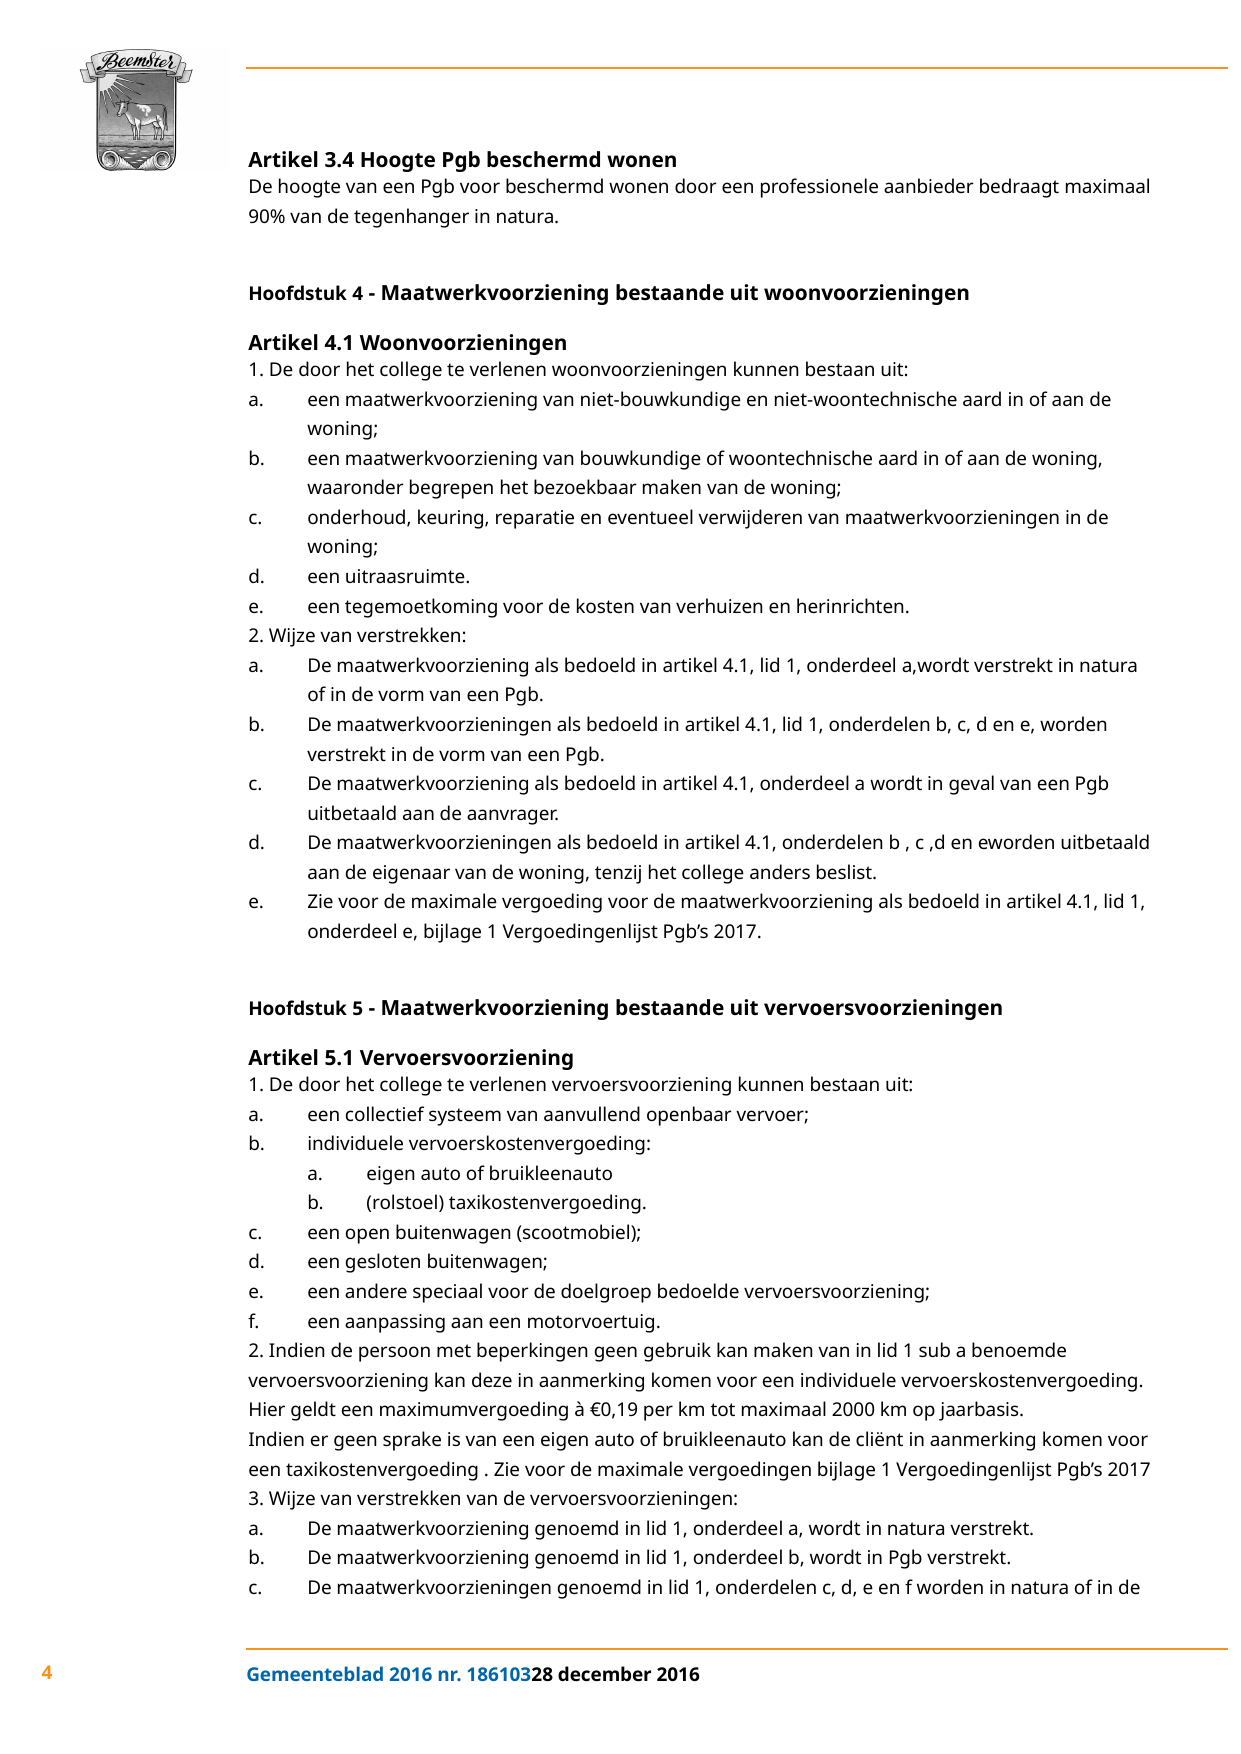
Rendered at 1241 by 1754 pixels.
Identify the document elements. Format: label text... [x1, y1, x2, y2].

text 3. Wijze van verstrekken van de vervoersvoorzieningen: [248, 1485, 1152, 1511]
list individuele vervoerskostenvergoeding: [248, 1130, 1152, 1156]
text Hoofdstuk 4 - Maatwerkvoorziening bestaande uit woonvoorzieningen [248, 278, 1152, 307]
list De maatwerkvoorziening als bedoeld in artikel 4.1, lid 1, onderdeel a,wordt verstrekt in natura of in de vorm van een Pgb. [248, 652, 1152, 707]
list De maatwerkvoorziening genoemd in lid 1, onderdeel b, wordt in Pgb verstrekt. [248, 1544, 1152, 1570]
list een maatwerkvoorziening van bouwkundige of woontechnische aard in of aan de woning, waaronder begrepen het bezoekbaar maken van de woning; [248, 445, 1152, 500]
list (rolstoel) taxikostenvergoeding. [307, 1189, 1152, 1215]
list De maatwerkvoorzieningen genoemd in lid 1, onderdelen c, d, e en f worden in natura of in de [248, 1574, 1152, 1600]
text De hoogte van een Pgb voor beschermd wonen door een professionele aanbieder bedraagt maximaal 90% van de tegenhanger in natura. [248, 174, 1152, 229]
text 1. De door het college te verlenen woonvoorzieningen kunnen bestaan uit: [248, 356, 1152, 382]
list Zie voor de maximale vergoeding voor de maatwerkvoorziening als bedoeld in artikel 4.1, lid 1, onderdeel e, bijlage 1 Vergoedingenlijst Pgb’s 2017. [248, 889, 1152, 944]
list een collectief systeem van aanvullend openbaar vervoer; [248, 1101, 1152, 1126]
list een uitraasruimte. [248, 563, 1152, 589]
list De maatwerkvoorzieningen als bedoeld in artikel 4.1, onderdelen b , c ,d en eworden uitbetaald aan de eigenaar van de woning, tenzij het college anders beslist. [248, 829, 1152, 885]
list De maatwerkvoorziening genoemd in lid 1, onderdeel a, wordt in natura verstrekt. [248, 1515, 1152, 1541]
list een andere speciaal voor de doelgroep bedoelde vervoersvoorziening; [248, 1278, 1152, 1304]
picture [41, 47, 231, 172]
text Indien er geen sprake is van een eigen auto of bruikleenauto kan de cliënt in aanmerking komen voor een taxikostenvergoeding . Zie voor de maximale vergoedingen bijlage 1 Vergoedingenlijst Pgb’s 2017 [248, 1426, 1152, 1481]
list een aanpassing aan een motorvoertuig. [248, 1308, 1152, 1333]
text 1. De door het college te verlenen vervoersvoorziening kunnen bestaan uit: [248, 1071, 1152, 1097]
list een open buitenwagen (scootmobiel); [248, 1219, 1152, 1245]
text 2. Wijze van verstrekken: [248, 622, 1152, 648]
list een gesloten buitenwagen; [248, 1249, 1152, 1274]
text 2. Indien de persoon met beperkingen geen gebruik kan maken van in lid 1 sub a benoemde vervoersvoorziening kan deze in aanmerking komen voor een individuele vervoerskostenvergoeding. Hier geldt een maximumvergoeding à €0,19 per km tot maximaal 2000 km op jaarbasis. [248, 1337, 1152, 1422]
text Artikel 5.1 Vervoersvoorziening [248, 1043, 1152, 1071]
list een tegemoetkoming voor de kosten van verhuizen en herinrichten. [248, 593, 1152, 618]
list onderhoud, keuring, reparatie en eventueel verwijderen van maatwerkvoorzieningen in de woning; [248, 504, 1152, 559]
list een maatwerkvoorziening van niet-bouwkundige en niet-woontechnische aard in of aan de woning; [248, 386, 1152, 441]
text Hoofdstuk 5 - Maatwerkvoorziening bestaande uit vervoersvoorzieningen [248, 993, 1152, 1022]
list De maatwerkvoorziening als bedoeld in artikel 4.1, onderdeel a wordt in geval van een Pgb uitbetaald aan de aanvrager. [248, 770, 1152, 826]
list eigen auto of bruikleenauto [307, 1160, 1152, 1186]
text Artikel 3.4 Hoogte Pgb beschermd wonen [248, 145, 1152, 174]
list De maatwerkvoorzieningen als bedoeld in artikel 4.1, lid 1, onderdelen b, c, d en e, worden verstrekt in de vorm van een Pgb. [248, 711, 1152, 766]
text Artikel 4.1 Woonvoorzieningen [248, 328, 1152, 356]
